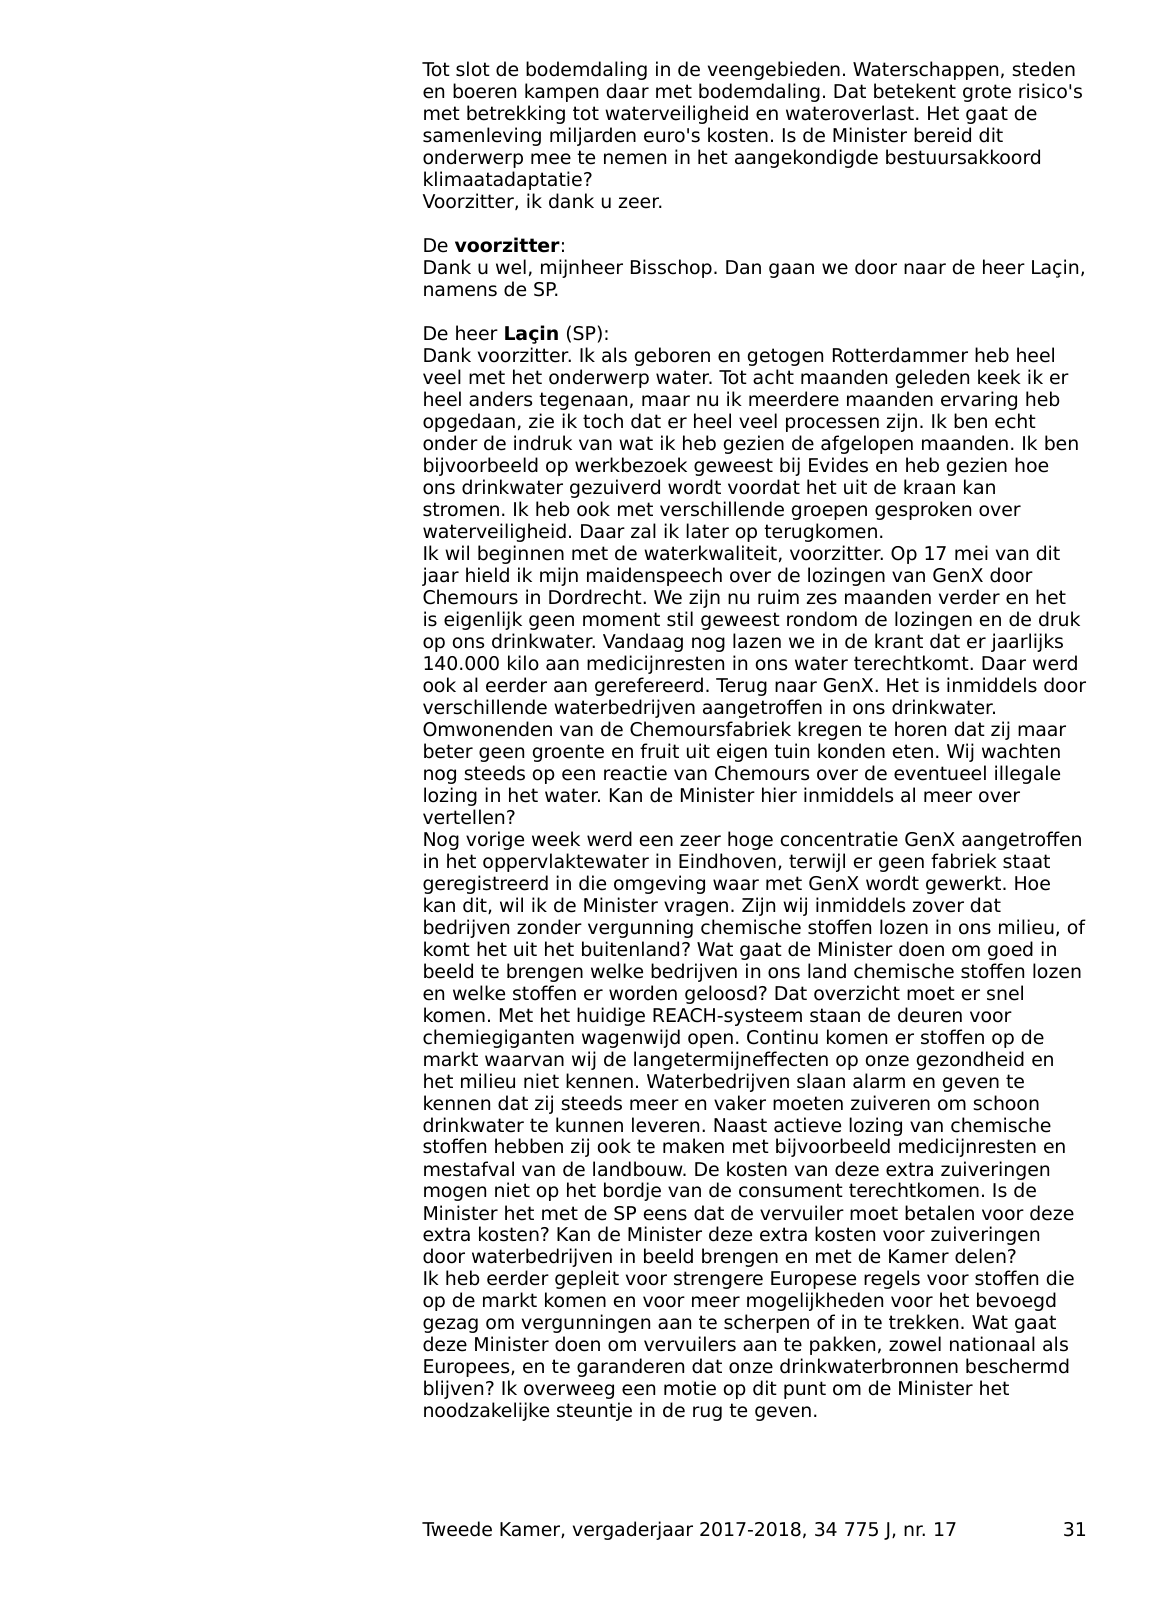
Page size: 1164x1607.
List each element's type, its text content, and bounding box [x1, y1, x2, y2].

text Ik heb eerder gepleit voor strengere Europese regels voor stoffen die op de markt komen en voor meer mogelijkheden voor het bevoegd gezag om vergunningen aan te scherpen of in te trekken. Wat gaat deze Minister doen om vervuilers aan te pakken, zowel nationaal als Europees, en te garanderen dat onze drinkwaterbronnen beschermd blijven? Ik overweeg een motie op dit punt om de Minister het noodzakelijke steuntje in de rug te geven. [422, 1268, 1087, 1422]
text Dank u wel, mijnheer Bisschop. Dan gaan we door naar de heer Laçin, namens de SP. [422, 257, 1087, 301]
text Ik wil beginnen met de waterkwaliteit, voorzitter. Op 17 mei van dit jaar hield ik mijn maidenspeech over de lozingen van GenX door Chemours in Dordrecht. We zijn nu ruim zes maanden verder en het is eigenlijk geen moment stil geweest rondom de lozingen en de druk op ons drinkwater. Vandaag nog lazen we in de krant dat er jaarlijks 140.000 kilo aan medicijnresten in ons water terechtkomt. Daar werd ook al eerder aan gerefereerd. Terug naar GenX. Het is inmiddels door verschillende waterbedrijven aangetroffen in ons drinkwater. Omwonenden van de Chemoursfabriek kregen te horen dat zij maar beter geen groente en fruit uit eigen tuin konden eten. Wij wachten nog steeds op een reactie van Chemours over de eventueel illegale lozing in het water. Kan de Minister hier inmiddels al meer over vertellen? [422, 543, 1087, 829]
text Voorzitter, ik dank u zeer. [422, 191, 1087, 213]
text Tot slot de bodemdaling in de veengebieden. Waterschappen, steden en boeren kampen daar met bodemdaling. Dat betekent grote risico's met betrekking tot waterveiligheid en wateroverlast. Het gaat de samenleving miljarden euro's kosten. Is de Minister bereid dit onderwerp mee te nemen in het aangekondigde bestuursakkoord klimaatadaptatie? [422, 59, 1087, 191]
text Dank voorzitter. Ik als geboren en getogen Rotterdammer heb heel veel met het onderwerp water. Tot acht maanden geleden keek ik er heel anders tegenaan, maar nu ik meerdere maanden ervaring heb opgedaan, zie ik toch dat er heel veel processen zijn. Ik ben echt onder de indruk van wat ik heb gezien de afgelopen maanden. Ik ben bijvoorbeeld op werkbezoek geweest bij Evides en heb gezien hoe ons drinkwater gezuiverd wordt voordat het uit de kraan kan stromen. Ik heb ook met verschillende groepen gesproken over waterveiligheid. Daar zal ik later op terugkomen. [422, 345, 1087, 543]
text De heer Laçin (SP): [422, 323, 1087, 345]
text Nog vorige week werd een zeer hoge concentratie GenX aangetroffen in het oppervlaktewater in Eindhoven, terwijl er geen fabriek staat geregistreerd in die omgeving waar met GenX wordt gewerkt. Hoe kan dit, wil ik de Minister vragen. Zijn wij inmiddels zover dat bedrijven zonder vergunning chemische stoffen lozen in ons milieu, of komt het uit het buitenland? Wat gaat de Minister doen om goed in beeld te brengen welke bedrijven in ons land chemische stoffen lozen en welke stoffen er worden geloosd? Dat overzicht moet er snel komen. Met het huidige REACH-systeem staan de deuren voor chemiegiganten wagenwijd open. Continu komen er stoffen op de markt waarvan wij de langetermijneffecten op onze gezondheid en het milieu niet kennen. Waterbedrijven slaan alarm en geven te kennen dat zij steeds meer en vaker moeten zuiveren om schoon drinkwater te kunnen leveren. Naast actieve lozing van chemische stoffen hebben zij ook te maken met bijvoorbeeld medicijnresten en mestafval van de landbouw. De kosten van deze extra zuiveringen mogen niet op het bordje van de consument terechtkomen. Is de Minister het met de SP eens dat de vervuiler moet betalen voor deze extra kosten? Kan de Minister deze extra kosten voor zuiveringen door waterbedrijven in beeld brengen en met de Kamer delen? [422, 829, 1087, 1268]
text De voorzitter: [422, 235, 1087, 257]
